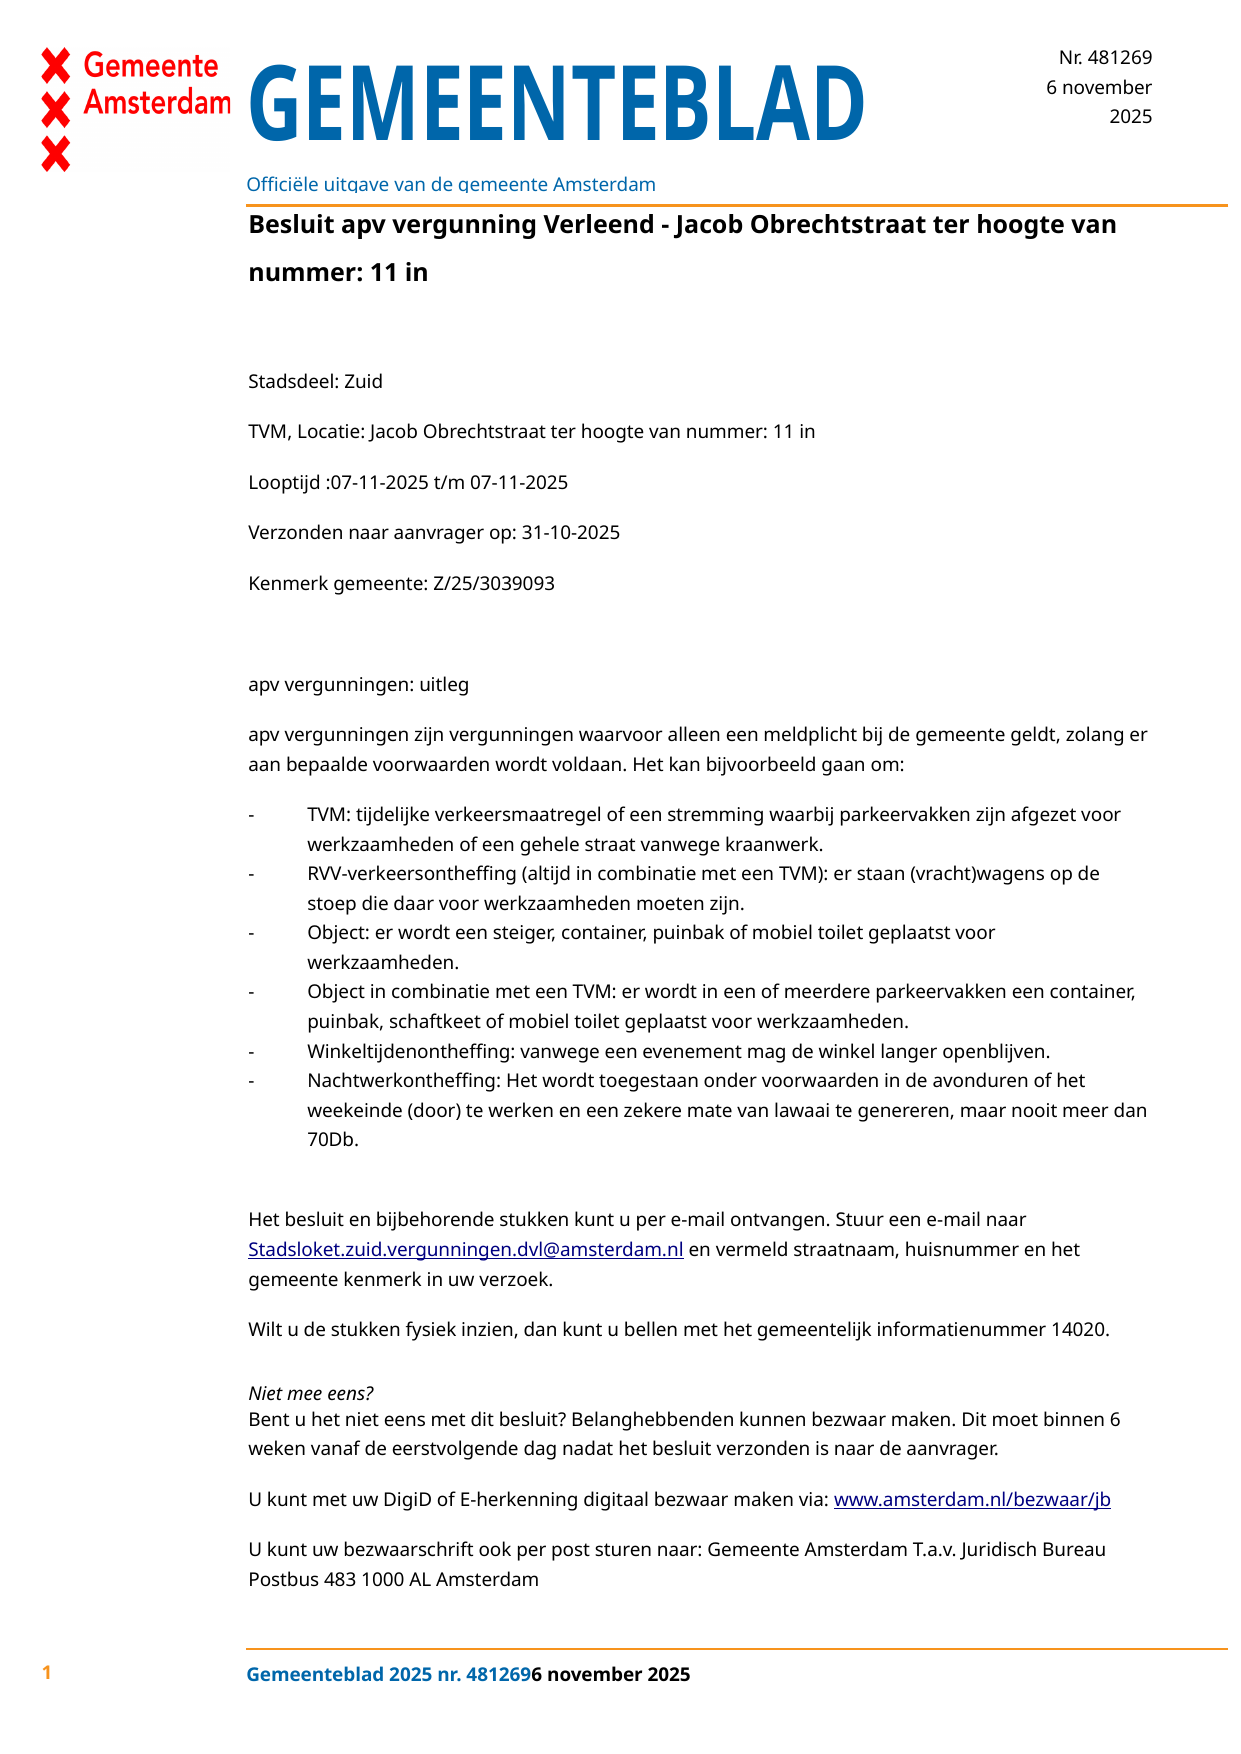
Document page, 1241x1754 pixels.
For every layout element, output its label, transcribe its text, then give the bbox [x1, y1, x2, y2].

text U kunt uw bezwaarschrift ook per post sturen naar: Gemeente Amsterdam T.a.v. Juridisch Bureau Postbus 483 1000 AL Amsterdam [248, 1536, 1152, 1592]
text Besluit apv vergunning Verleend - Jacob Obrechtstraat ter hoogte van nummer: 11 in [248, 207, 1152, 288]
list Object: er wordt een steiger, container, puinbak of mobiel toilet geplaatst voor werkzaamheden. [248, 919, 1152, 975]
text Wilt u de stukken fysiek inzien, dan kunt u bellen met het gemeentelijk informatienummer 14020. [248, 1316, 1152, 1342]
list TVM: tijdelijke verkeersmaatregel of een stremming waarbij parkeervakken zijn afgezet voor werkzaamheden of een gehele straat vanwege kraanwerk. [248, 801, 1152, 857]
text Niet mee eens? [248, 1380, 1152, 1406]
text Stadsdeel: Zuid [248, 368, 1152, 394]
text Looptijd :07-11-2025 t/m 07-11-2025 [248, 469, 1152, 495]
text TVM, Locatie: Jacob Obrechtstraat ter hoogte van nummer: 11 in [248, 419, 1152, 444]
list Nachtwerkontheffing: Het wordt toegestaan onder voorwaarden in de avonduren of het weekeinde (door) te werken en een zekere mate van lawaai te genereren, maar nooit meer dan 70Db. [248, 1067, 1152, 1152]
text apv vergunningen: uitleg [248, 671, 1152, 697]
picture [41, 47, 231, 172]
list Winkeltijdenontheffing: vanwege een evenement mag de winkel langer openblijven. [248, 1038, 1152, 1064]
list RVV-verkeersontheffing (altijd in combinatie met een TVM): er staan (vracht)wagens op de stoep die daar voor werkzaamheden moeten zijn. [248, 860, 1152, 916]
list Object in combinatie met een TVM: er wordt in een of meerdere parkeervakken een container, puinbak, schaftkeet of mobiel toilet geplaatst voor werkzaamheden. [248, 979, 1152, 1034]
text apv vergunningen zijn vergunningen waarvoor alleen een meldplicht bij de gemeente geldt, zolang er aan bepaalde voorwaarden wordt voldaan. Het kan bijvoorbeeld gaan om: [248, 721, 1152, 777]
text U kunt met uw DigiD of E-herkenning digitaal bezwaar maken via: www.amsterdam.nl/bezwaar/jb [248, 1486, 1152, 1512]
text Verzonden naar aanvrager op: 31-10-2025 [248, 519, 1152, 545]
text Bent u het niet eens met dit besluit? Belanghebbenden kunnen bezwaar maken. Dit moet binnen 6 weken vanaf de eerstvolgende dag nadat het besluit verzonden is naar de aanvrager. [248, 1406, 1152, 1461]
text Het besluit en bijbehorende stukken kunt u per e-mail ontvangen. Stuur een e-mail naar Stadsloket.zuid.vergunningen.dvl@amsterdam.nl en vermeld straatnaam, huisnummer en het gemeente kenmerk in uw verzoek. [248, 1207, 1152, 1292]
text Kenmerk gemeente: Z/25/3039093 [248, 570, 1152, 596]
